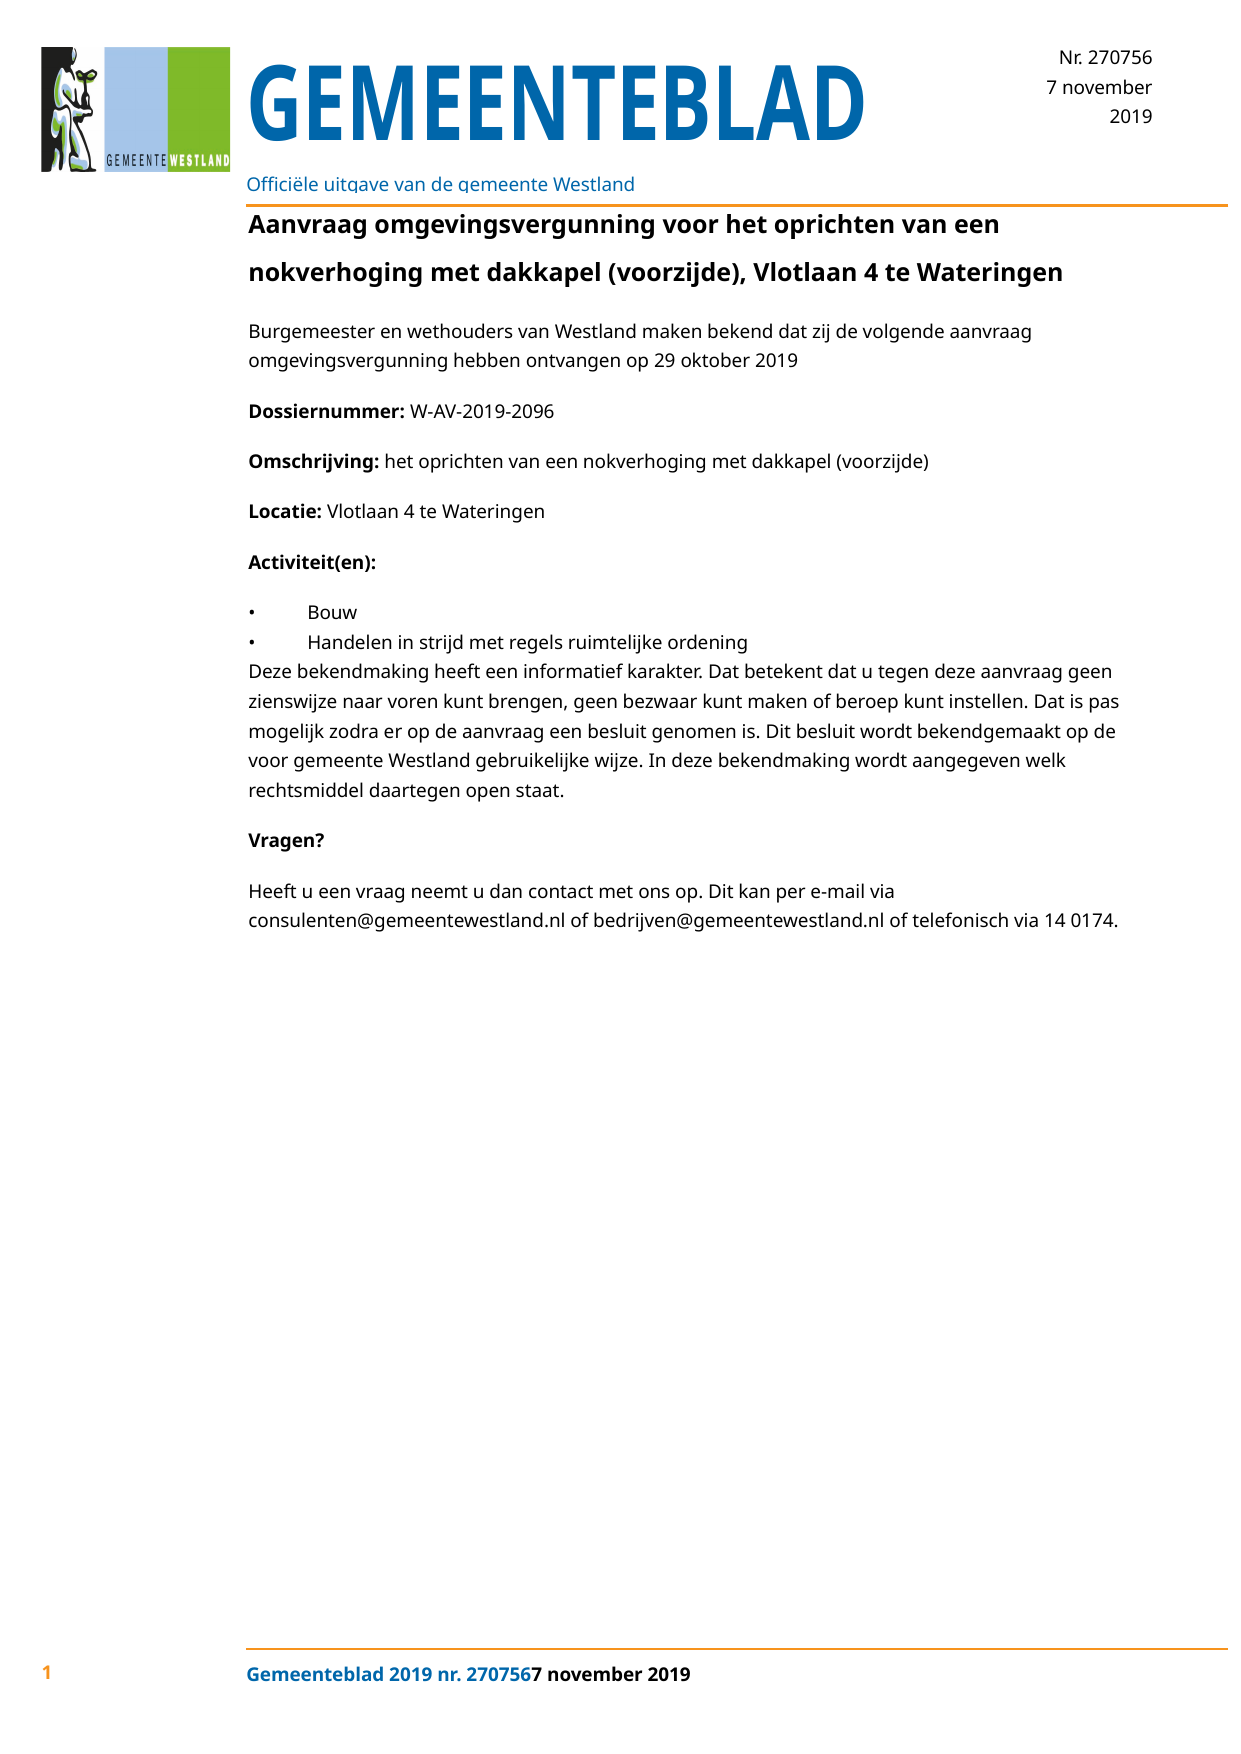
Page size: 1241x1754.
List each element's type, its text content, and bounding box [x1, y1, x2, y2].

text Locatie: Vlotlaan 4 te Wateringen [248, 499, 1152, 524]
text Omschrijving: het oprichten van een nokverhoging met dakkapel (voorzijde) [248, 448, 1152, 474]
picture [41, 47, 231, 172]
text Activiteit(en): [248, 549, 1152, 575]
text Deze bekendmaking heeft een informatief karakter. Dat betekent dat u tegen deze aanvraag geen zienswijze naar voren kunt brengen, geen bezwaar kunt maken of beroep kunt instellen. Dat is pas mogelijk zodra er op de aanvraag een besluit genomen is. Dit besluit wordt bekendgemaakt op de voor gemeente Westland gebruikelijke wijze. In deze bekendmaking wordt aangegeven welk rechtsmiddel daartegen open staat. [248, 659, 1152, 803]
list Handelen in strijd met regels ruimtelijke ordening [248, 629, 1152, 655]
text Dossiernummer: W-AV-2019-2096 [248, 398, 1152, 424]
text Heeft u een vraag neemt u dan contact met ons op. Dit kan per e-mail via consulenten@gemeentewestland.nl of bedrijven@gemeentewestland.nl of telefonisch via 14 0174. [248, 878, 1152, 933]
text Vragen? [248, 827, 1152, 853]
text Aanvraag omgevingsvergunning voor het oprichten van een nokverhoging met dakkapel (voorzijde), Vlotlaan 4 te Wateringen [248, 207, 1152, 288]
text Burgemeester en wethouders van Westland maken bekend dat zij de volgende aanvraag omgevingsvergunning hebben ontvangen op 29 oktober 2019 [248, 318, 1152, 373]
list Bouw [248, 599, 1152, 625]
